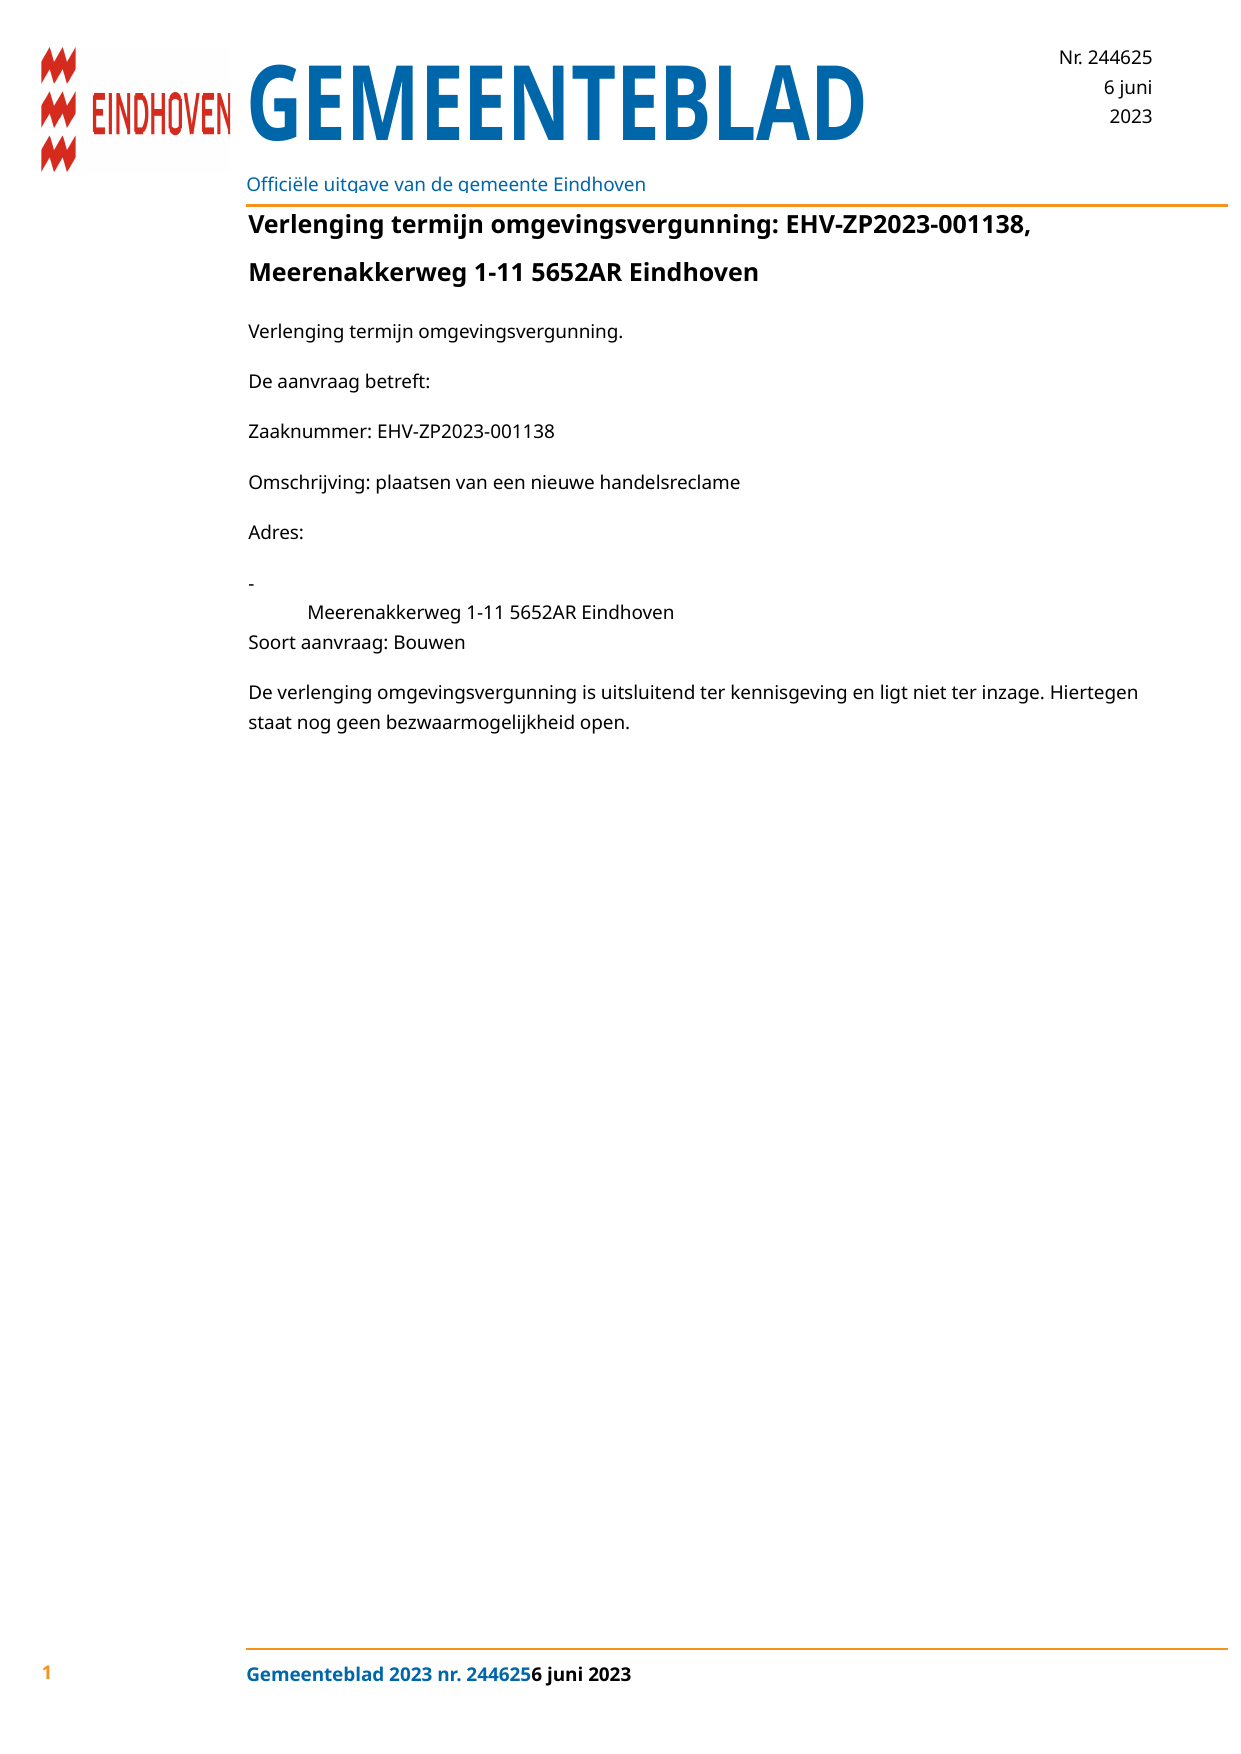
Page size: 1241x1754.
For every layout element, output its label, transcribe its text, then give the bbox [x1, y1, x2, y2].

list Meerenakkerweg 1-11 5652AR Eindhoven [248, 599, 1152, 625]
text De aanvraag betreft: [248, 368, 1152, 394]
text Omschrijving: plaatsen van een nieuwe handelsreclame [248, 469, 1152, 495]
text Verlenging termijn omgevingsvergunning. [248, 318, 1152, 344]
text Zaaknummer: EHV-ZP2023-001138 [248, 419, 1152, 444]
text De verlenging omgevingsvergunning is uitsluitend ter kennisgeving en ligt niet ter inzage. Hiertegen staat nog geen bezwaarmogelijkheid open. [248, 679, 1152, 735]
text Soort aanvraag: Bouwen [248, 629, 1152, 655]
text Verlenging termijn omgevingsvergunning: EHV-ZP2023-001138, Meerenakkerweg 1-11 5652AR Eindhoven [248, 207, 1152, 288]
picture [41, 47, 231, 172]
text Adres: [248, 519, 1152, 545]
